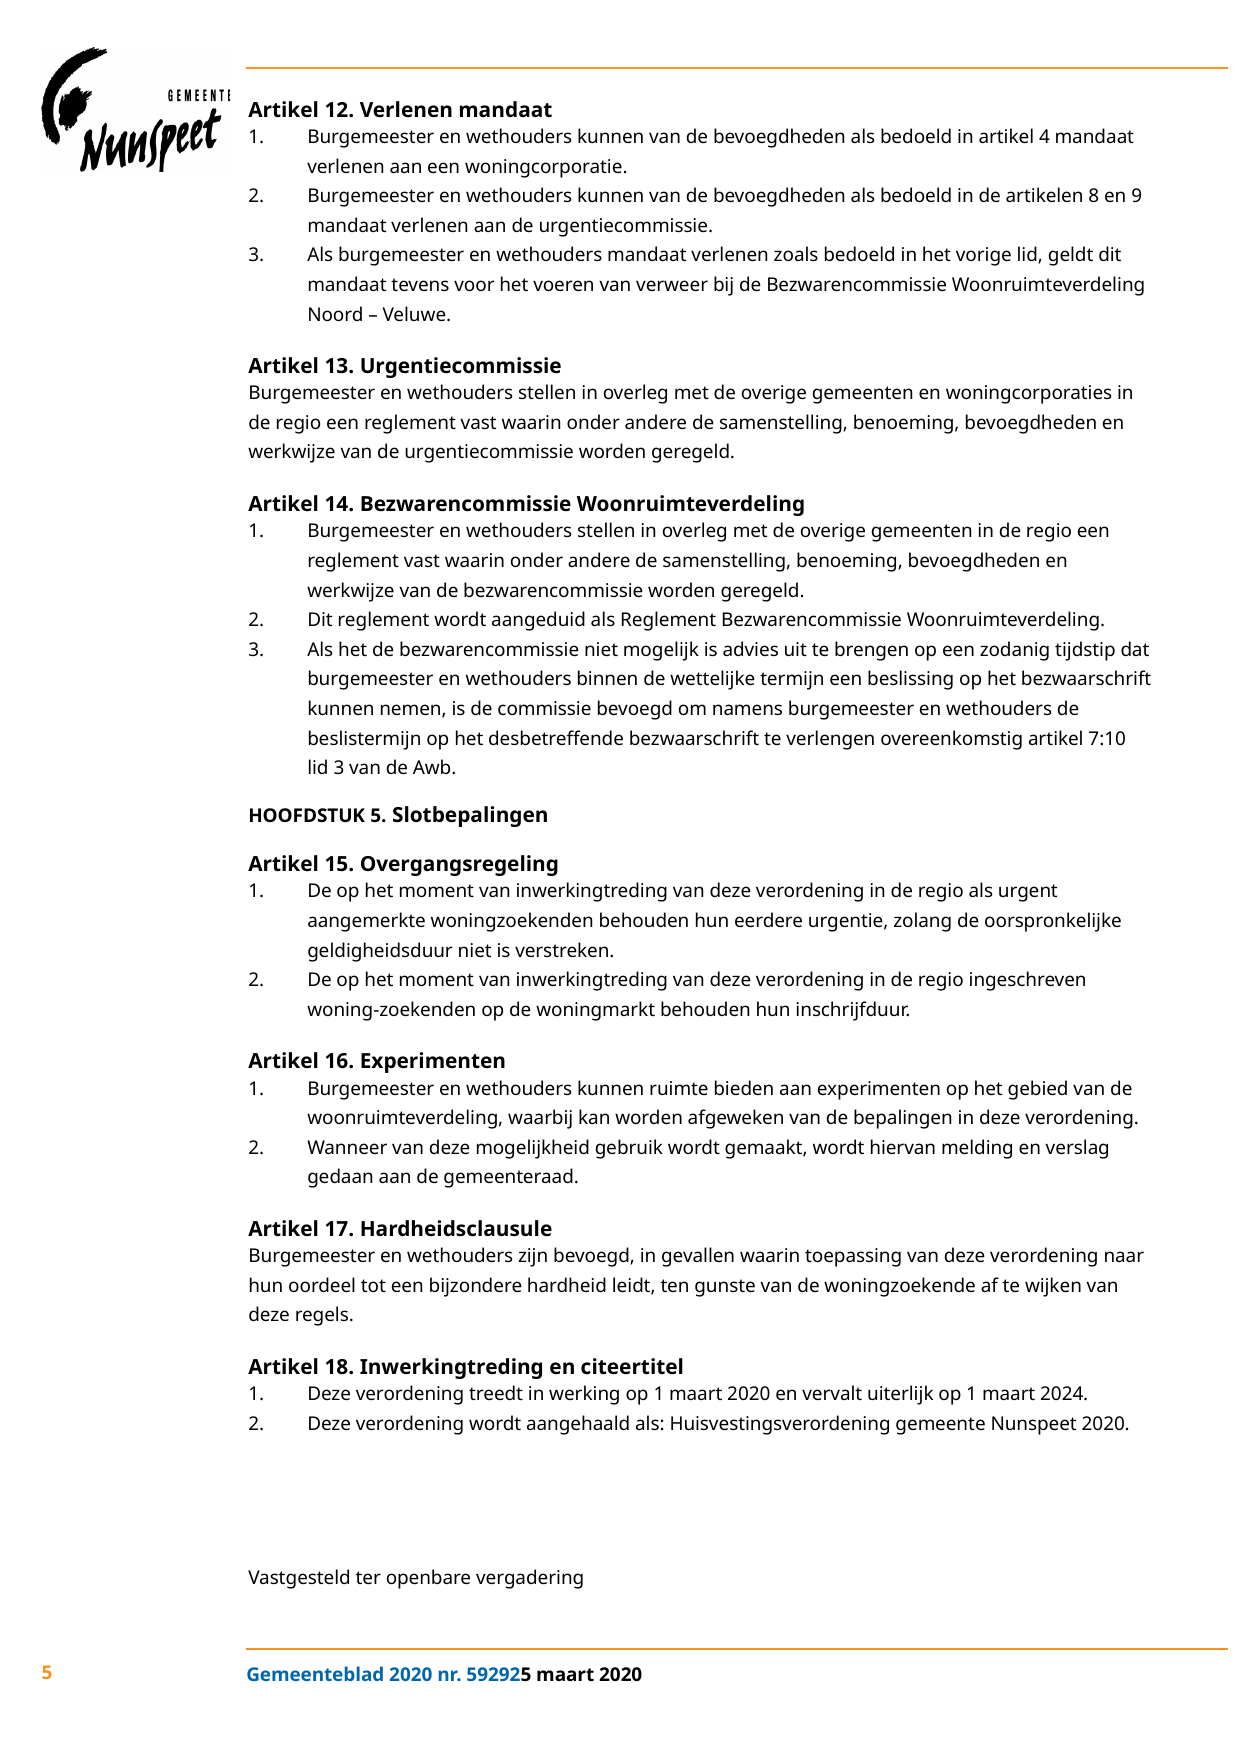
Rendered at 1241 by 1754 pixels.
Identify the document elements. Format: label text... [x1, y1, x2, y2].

text Burgemeester en wethouders zijn bevoegd, in gevallen waarin toepassing van deze verordening naar hun oordeel tot een bijzondere hardheid leidt, ten gunste van de woningzoekende af te wijken van deze regels. [248, 1242, 1152, 1327]
list Als burgemeester en wethouders mandaat verlenen zoals bedoeld in het vorige lid, geldt dit mandaat tevens voor het voeren van verweer bij de Bezwarencommissie Woonruimteverdeling Noord – Veluwe. [248, 242, 1152, 326]
text Artikel 14. Bezwarencommissie Woonruimteverdeling [248, 489, 1152, 518]
list Deze verordening wordt aangehaald als: Huisvestingsverordening gemeente Nunspeet 2020. [248, 1410, 1152, 1436]
text Vastgesteld ter openbare vergadering [248, 1564, 1152, 1590]
list Deze verordening treedt in werking op 1 maart 2020 en vervalt uiterlijk op 1 maart 2024. [248, 1380, 1152, 1406]
list Burgemeester en wethouders stellen in overleg met de overige gemeenten in de regio een reglement vast waarin onder andere de samenstelling, benoeming, bevoegdheden en werkwijze van de bezwarencommissie worden geregeld. [248, 518, 1152, 602]
text Artikel 13. Urgentiecommissie [248, 351, 1152, 379]
list Burgemeester en wethouders kunnen van de bevoegdheden als bedoeld in de artikelen 8 en 9 mandaat verlenen aan de urgentiecommissie. [248, 182, 1152, 238]
list Dit reglement wordt aangeduid als Reglement Bezwarencommissie Woonruimteverdeling. [248, 606, 1152, 632]
list Burgemeester en wethouders kunnen ruimte bieden aan experimenten op het gebied van de woonruimteverdeling, waarbij kan worden afgeweken van de bepalingen in deze verordening. [248, 1075, 1152, 1130]
text Artikel 15. Overgangsregeling [248, 849, 1152, 878]
text Artikel 18. Inwerkingtreding en citeertitel [248, 1352, 1152, 1380]
text Burgemeester en wethouders stellen in overleg met de overige gemeenten en woningcorporaties in de regio een reglement vast waarin onder andere de samenstelling, benoeming, bevoegdheden en werkwijze van de urgentiecommissie worden geregeld. [248, 379, 1152, 464]
text HOOFDSTUK 5. Slotbepalingen [248, 800, 1152, 828]
text Artikel 12. Verlenen mandaat [248, 95, 1152, 123]
text Artikel 17. Hardheidsclausule [248, 1214, 1152, 1242]
text Artikel 16. Experimenten [248, 1046, 1152, 1075]
picture [41, 47, 231, 172]
list De op het moment van inwerkingtreding van deze verordening in de regio als urgent aangemerkte woningzoekenden behouden hun eerdere urgentie, zolang de oorspronkelijke geldigheidsduur niet is verstreken. [248, 878, 1152, 962]
list De op het moment van inwerkingtreding van deze verordening in de regio ingeschreven woning-zoekenden op de woningmarkt behouden hun inschrijfduur. [248, 966, 1152, 1022]
list Wanneer van deze mogelijkheid gebruik wordt gemaakt, wordt hiervan melding en verslag gedaan aan de gemeenteraad. [248, 1134, 1152, 1189]
list Burgemeester en wethouders kunnen van de bevoegdheden als bedoeld in artikel 4 mandaat verlenen aan een woningcorporatie. [248, 123, 1152, 178]
list Als het de bezwarencommissie niet mogelijk is advies uit te brengen op een zodanig tijdstip dat burgemeester en wethouders binnen de wettelijke termijn een beslissing op het bezwaarschrift kunnen nemen, is de commissie bevoegd om namens burgemeester en wethouders de beslistermijn op het desbetreffende bezwaarschrift te verlengen overeenkomstig artikel 7:10 lid 3 van de Awb. [248, 636, 1152, 780]
